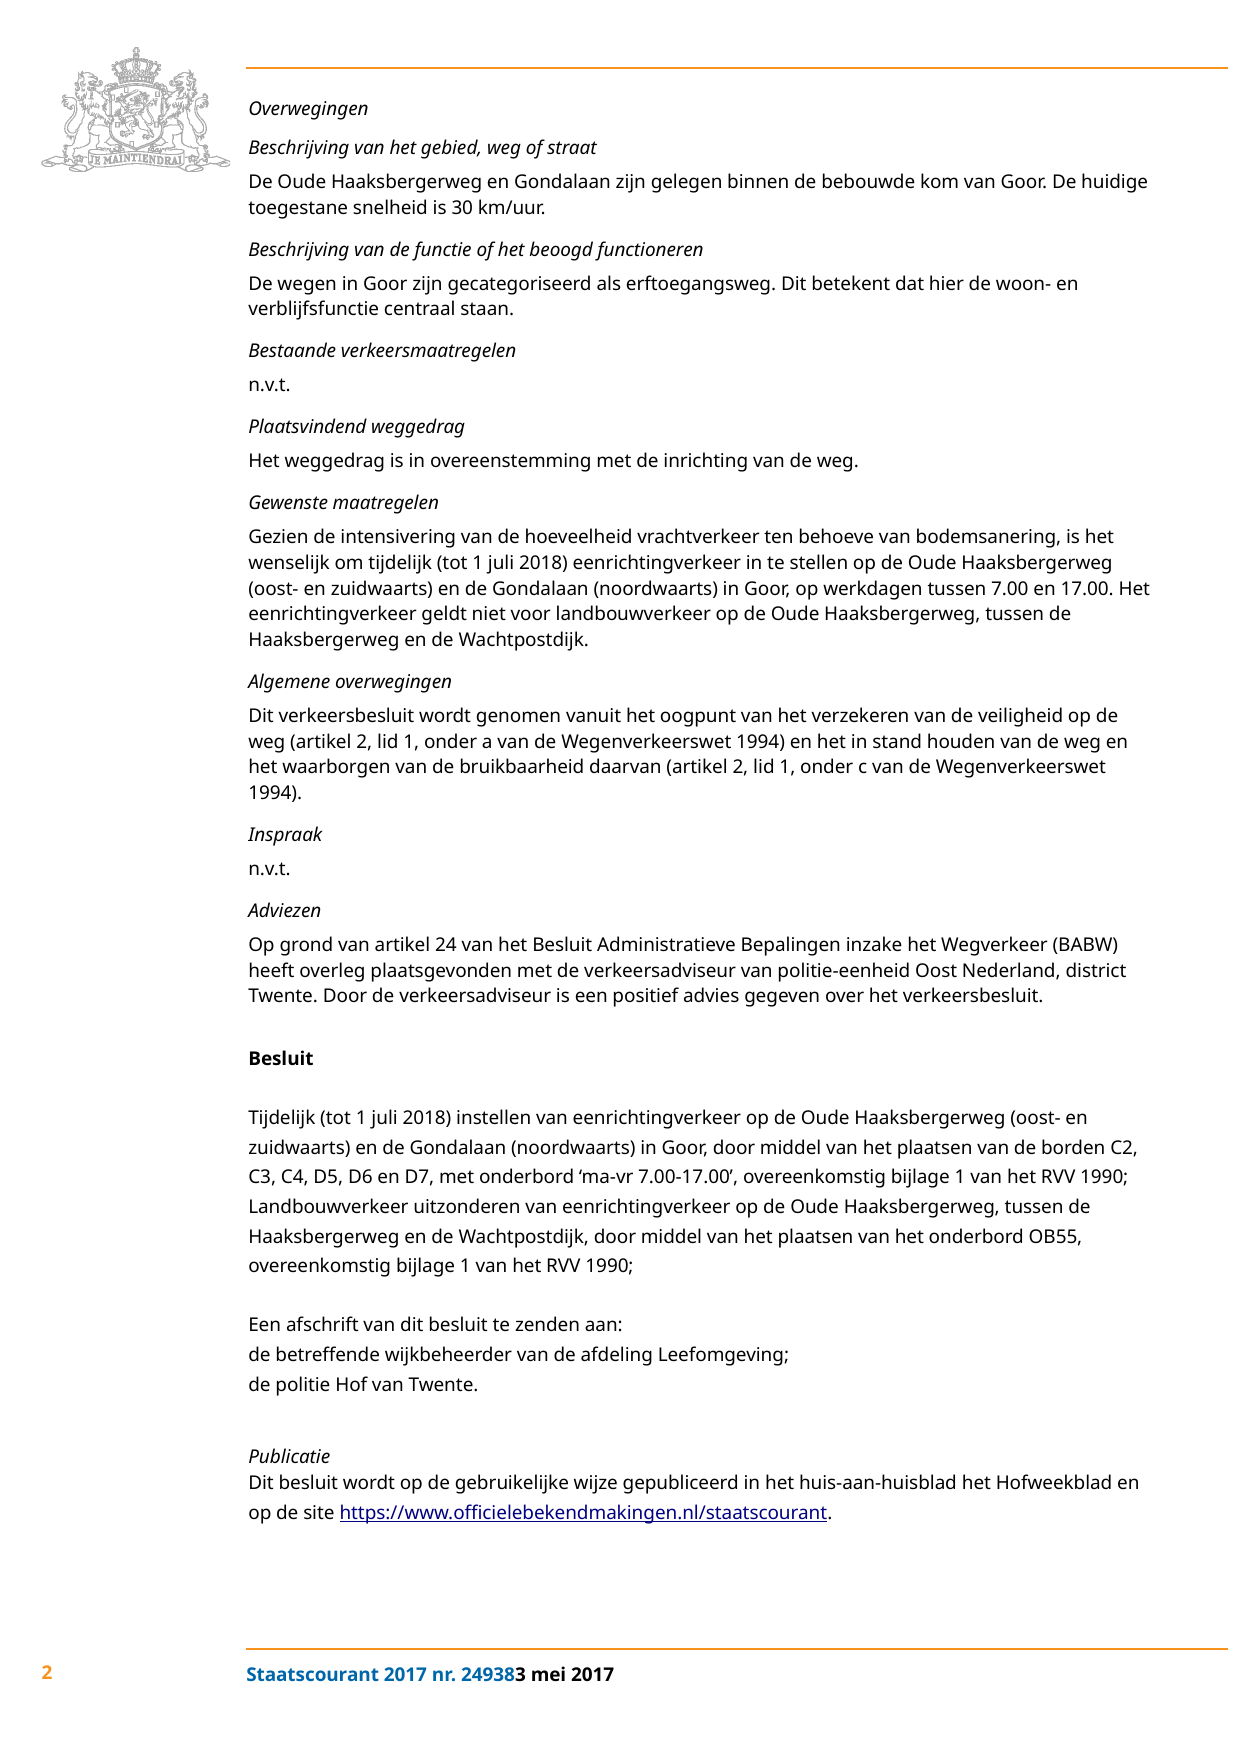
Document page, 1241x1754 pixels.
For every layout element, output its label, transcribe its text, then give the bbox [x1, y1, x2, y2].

text Plaatsvindend weggedrag [248, 413, 1152, 439]
text Op grond van artikel 24 van het Besluit Administratieve Bepalingen inzake het Wegverkeer (BABW) heeft overleg plaatsgevonden met de verkeersadviseur van politie-eenheid Oost Nederland, district Twente. Door de verkeersadviseur is een positief advies gegeven over het verkeersbesluit. [248, 931, 1152, 1008]
text Landbouwverkeer uitzonderen van eenrichtingverkeer op de Oude Haaksbergerweg, tussen de Haaksbergerweg en de Wachtpostdijk, door middel van het plaatsen van het onderbord OB55, overeenkomstig bijlage 1 van het RVV 1990; [248, 1193, 1152, 1278]
text Gewenste maatregelen [248, 489, 1152, 515]
text de betreffende wijkbeheerder van de afdeling Leefomgeving; [248, 1341, 1152, 1367]
text n.v.t. [248, 371, 1152, 397]
text De wegen in Goor zijn gecategoriseerd als erftoegangsweg. Dit betekent dat hier de woon- en verblijfsfunctie centraal staan. [248, 270, 1152, 321]
text Publicatie [248, 1443, 1152, 1469]
text Het weggedrag is in overeenstemming met de inrichting van de weg. [248, 447, 1152, 473]
text Een afschrift van dit besluit te zenden aan: [248, 1312, 1152, 1337]
text Beschrijving van de functie of het beoogd functioneren [248, 236, 1152, 261]
text De Oude Haaksbergerweg en Gondalaan zijn gelegen binnen de bebouwde kom van Goor. De huidige toegestane snelheid is 30 km/uur. [248, 168, 1152, 219]
text Beschrijving van het gebied, weg of straat [248, 134, 1152, 160]
text Adviezen [248, 897, 1152, 923]
text Algemene overwegingen [248, 668, 1152, 694]
text Inspraak [248, 821, 1152, 847]
text Dit besluit wordt op de gebruikelijke wijze gepubliceerd in het huis-aan-huisblad het Hofweekblad en op de site https://www.officielebekendmakingen.nl/staatscourant. [248, 1469, 1152, 1524]
text Dit verkeersbesluit wordt genomen vanuit het oogpunt van het verzekeren van de veiligheid op de weg (artikel 2, lid 1, onder a van de Wegenverkeerswet 1994) en het in stand houden van de weg en het waarborgen van de bruikbaarheid daarvan (artikel 2, lid 1, onder c van de Wegenverkeerswet 1994). [248, 702, 1152, 805]
text de politie Hof van Twente. [248, 1371, 1152, 1397]
text Besluit [248, 1045, 1152, 1071]
picture [41, 47, 231, 172]
text n.v.t. [248, 855, 1152, 881]
text Gezien de intensivering van de hoeveelheid vrachtverkeer ten behoeve van bodemsanering, is het wenselijk om tijdelijk (tot 1 juli 2018) eenrichtingverkeer in te stellen op de Oude Haaksbergerweg (oost- en zuidwaarts) en de Gondalaan (noordwaarts) in Goor, op werkdagen tussen 7.00 en 17.00. Het eenrichtingverkeer geldt niet voor landbouwverkeer op de Oude Haaksbergerweg, tussen de Haaksbergerweg en de Wachtpostdijk. [248, 523, 1152, 652]
text Bestaande verkeersmaatregelen [248, 337, 1152, 363]
text Tijdelijk (tot 1 juli 2018) instellen van eenrichtingverkeer op de Oude Haaksbergerweg (oost- en zuidwaarts) en de Gondalaan (noordwaarts) in Goor, door middel van het plaatsen van de borden C2, C3, C4, D5, D6 en D7, met onderbord ‘ma-vr 7.00-17.00’, overeenkomstig bijlage 1 van het RVV 1990; [248, 1104, 1152, 1189]
text Overwegingen [248, 95, 1152, 121]
